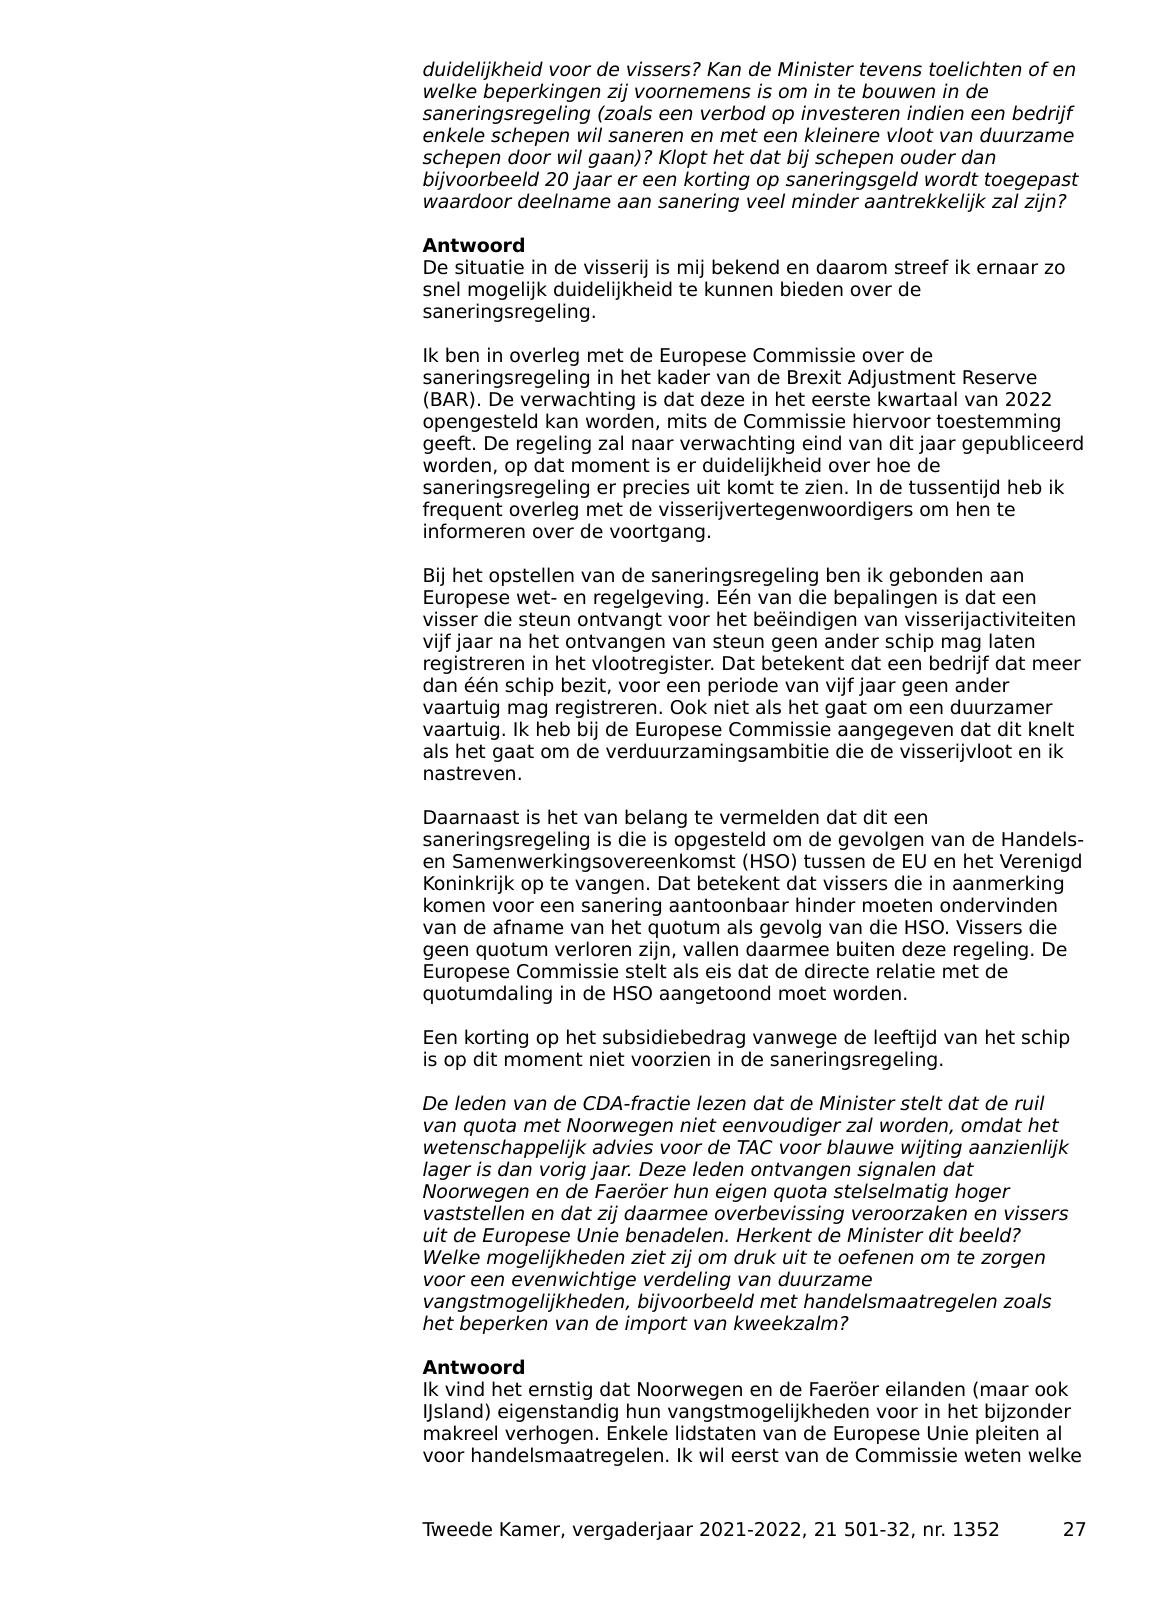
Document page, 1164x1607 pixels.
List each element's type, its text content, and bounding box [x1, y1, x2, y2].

text Ik vind het ernstig dat Noorwegen en de Faeröer eilanden (maar ook IJsland) eigenstandig hun vangstmogelijkheden voor in het bijzonder makreel verhogen. Enkele lidstaten van de Europese Unie pleiten al voor handelsmaatregelen. Ik wil eerst van de Commissie weten welke [422, 1379, 1087, 1467]
text Een korting op het subsidiebedrag vanwege de leeftijd van het schip is op dit moment niet voorzien in de saneringsregeling. [422, 1027, 1087, 1071]
text Daarnaast is het van belang te vermelden dat dit een saneringsregeling is die is opgesteld om de gevolgen van de Handels-en Samenwerkingsovereenkomst (HSO) tussen de EU en het Verenigd Koninkrijk op te vangen. Dat betekent dat vissers die in aanmerking komen voor een sanering aantoonbaar hinder moeten ondervinden van de afname van het quotum als gevolg van die HSO. Vissers die geen quotum verloren zijn, vallen daarmee buiten deze regeling. De Europese Commissie stelt als eis dat de directe relatie met de quotumdaling in de HSO aangetoond moet worden. [422, 807, 1087, 1005]
text De situatie in de visserij is mij bekend en daarom streef ik ernaar zo snel mogelijk duidelijkheid te kunnen bieden over de saneringsregeling. [422, 257, 1087, 323]
text Ik ben in overleg met de Europese Commissie over de saneringsregeling in het kader van de Brexit Adjustment Reserve (BAR). De verwachting is dat deze in het eerste kwartaal van 2022 opengesteld kan worden, mits de Commissie hiervoor toestemming geeft. De regeling zal naar verwachting eind van dit jaar gepubliceerd worden, op dat moment is er duidelijkheid over hoe de saneringsregeling er precies uit komt te zien. In de tussentijd heb ik frequent overleg met de visserijvertegenwoordigers om hen te informeren over de voortgang. [422, 345, 1087, 543]
text Antwoord [422, 235, 1087, 257]
text De leden van de CDA-fractie lezen dat de Minister stelt dat de ruil van quota met Noorwegen niet eenvoudiger zal worden, omdat het wetenschappelijk advies voor de TAC voor blauwe wijting aanzienlijk lager is dan vorig jaar. Deze leden ontvangen signalen dat Noorwegen en de Faeröer hun eigen quota stelselmatig hoger vaststellen en dat zij daarmee overbevissing veroorzaken en vissers uit de Europese Unie benadelen. Herkent de Minister dit beeld? Welke mogelijkheden ziet zij om druk uit te oefenen om te zorgen voor een evenwichtige verdeling van duurzame vangstmogelijkheden, bijvoorbeeld met handelsmaatregelen zoals het beperken van de import van kweekzalm? [422, 1093, 1087, 1335]
text duidelijkheid voor de vissers? Kan de Minister tevens toelichten of en welke beperkingen zij voornemens is om in te bouwen in de saneringsregeling (zoals een verbod op investeren indien een bedrijf enkele schepen wil saneren en met een kleinere vloot van duurzame schepen door wil gaan)? Klopt het dat bij schepen ouder dan bijvoorbeeld 20 jaar er een korting op saneringsgeld wordt toegepast waardoor deelname aan sanering veel minder aantrekkelijk zal zijn? [422, 59, 1087, 213]
text Antwoord [422, 1357, 1087, 1379]
text Bij het opstellen van de saneringsregeling ben ik gebonden aan Europese wet- en regelgeving. Eén van die bepalingen is dat een visser die steun ontvangt voor het beëindigen van visserijactiviteiten vijf jaar na het ontvangen van steun geen ander schip mag laten registreren in het vlootregister. Dat betekent dat een bedrijf dat meer dan één schip bezit, voor een periode van vijf jaar geen ander vaartuig mag registreren. Ook niet als het gaat om een duurzamer vaartuig. Ik heb bij de Europese Commissie aangegeven dat dit knelt als het gaat om de verduurzamingsambitie die de visserijvloot en ik nastreven. [422, 565, 1087, 785]
